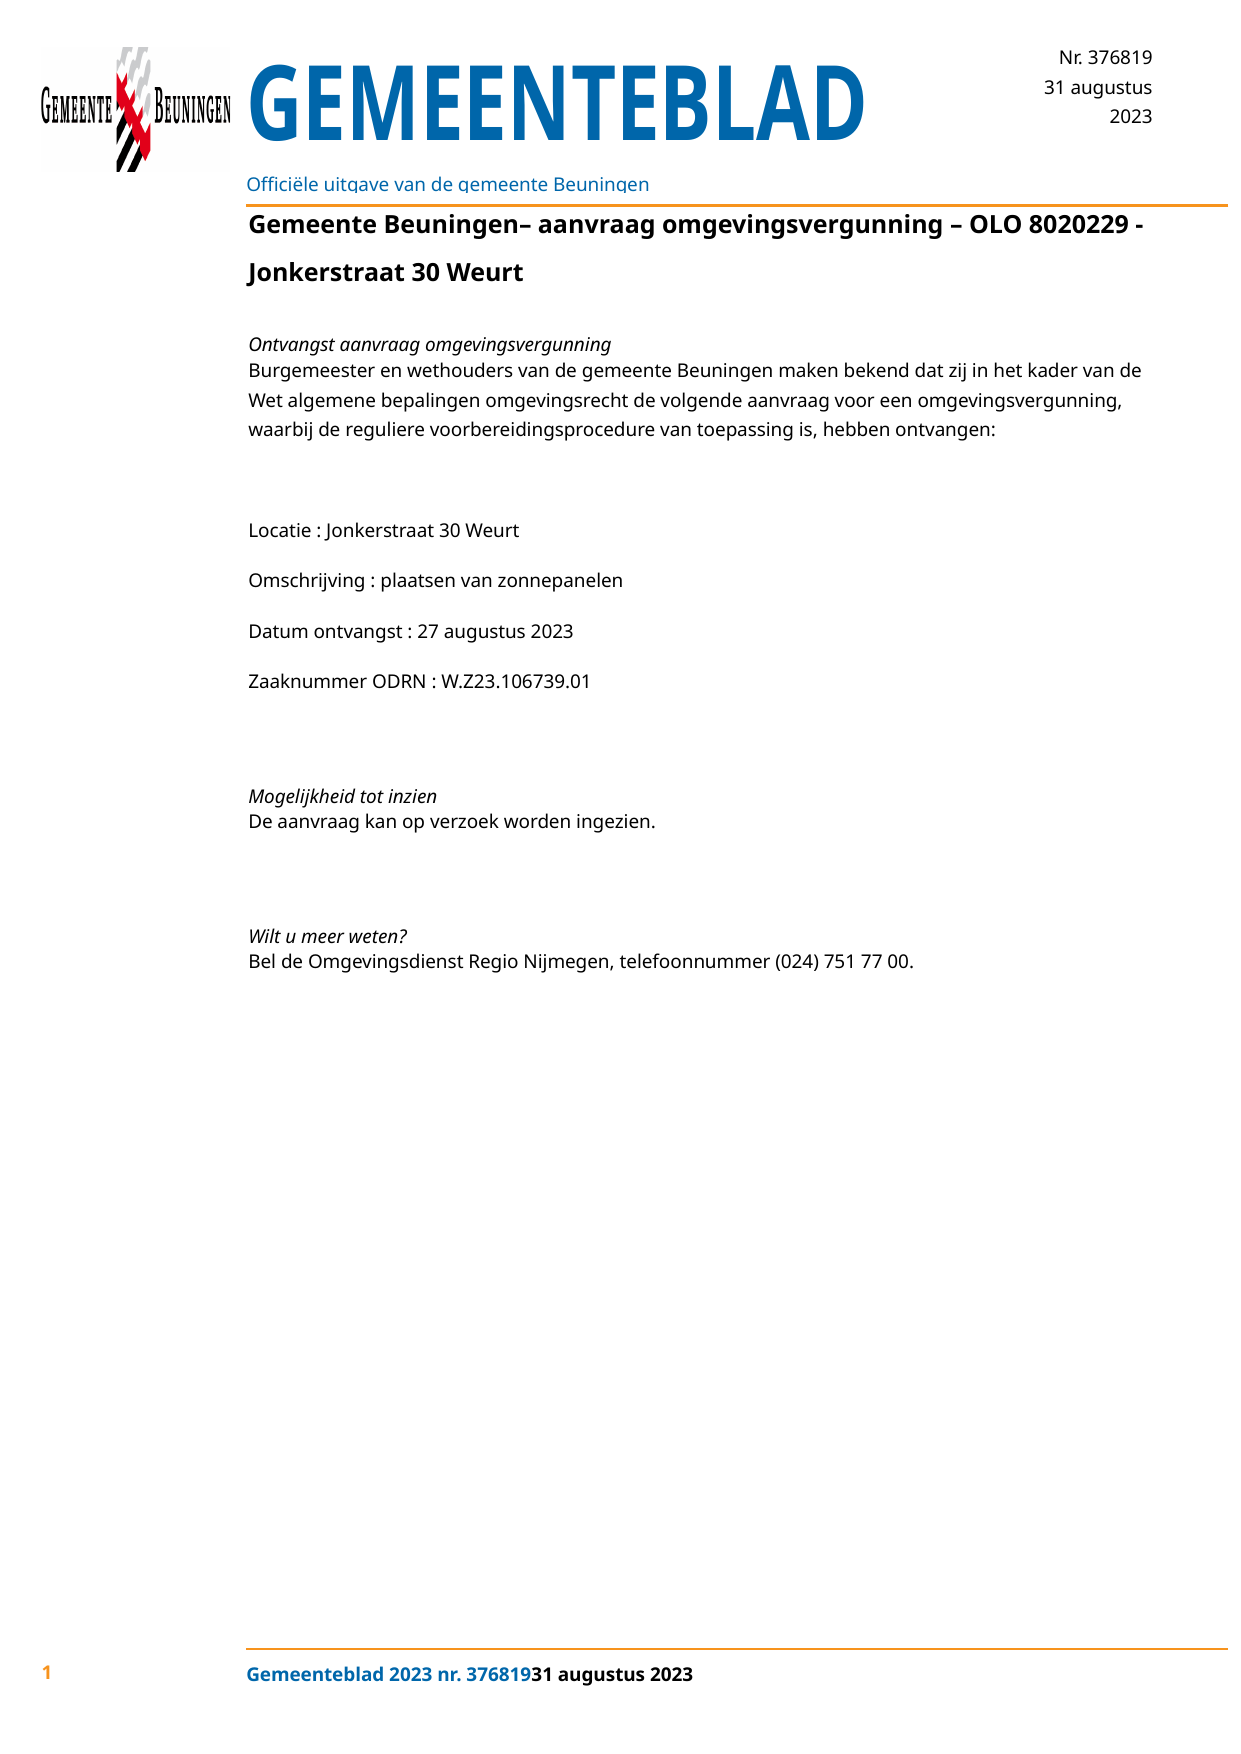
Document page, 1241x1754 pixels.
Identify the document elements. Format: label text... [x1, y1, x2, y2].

text Wilt u meer weten? [248, 923, 1152, 949]
text Ontvangst aanvraag omgevingsvergunning [248, 331, 1152, 357]
text Omschrijving : plaatsen van zonnepanelen [248, 568, 1152, 593]
text Mogelijkheid tot inzien [248, 783, 1152, 808]
text Datum ontvangst : 27 augustus 2023 [248, 618, 1152, 644]
text Locatie : Jonkerstraat 30 Weurt [248, 517, 1152, 543]
text Burgemeester en wethouders van de gemeente Beuningen maken bekend dat zij in het kader van de Wet algemene bepalingen omgevingsrecht de volgende aanvraag voor een omgevingsvergunning, waarbij de reguliere voorbereidingsprocedure van toepassing is, hebben ontvangen: [248, 357, 1152, 442]
picture [41, 47, 231, 172]
text Zaaknummer ODRN : W.Z23.106739.01 [248, 668, 1152, 694]
text De aanvraag kan op verzoek worden ingezien. [248, 808, 1152, 834]
text Bel de Omgevingsdienst Regio Nijmegen, telefoonnummer (024) 751 77 00. [248, 949, 1152, 974]
text Gemeente Beuningen– aanvraag omgevingsvergunning – OLO 8020229 - Jonkerstraat 30 Weurt [248, 207, 1152, 288]
